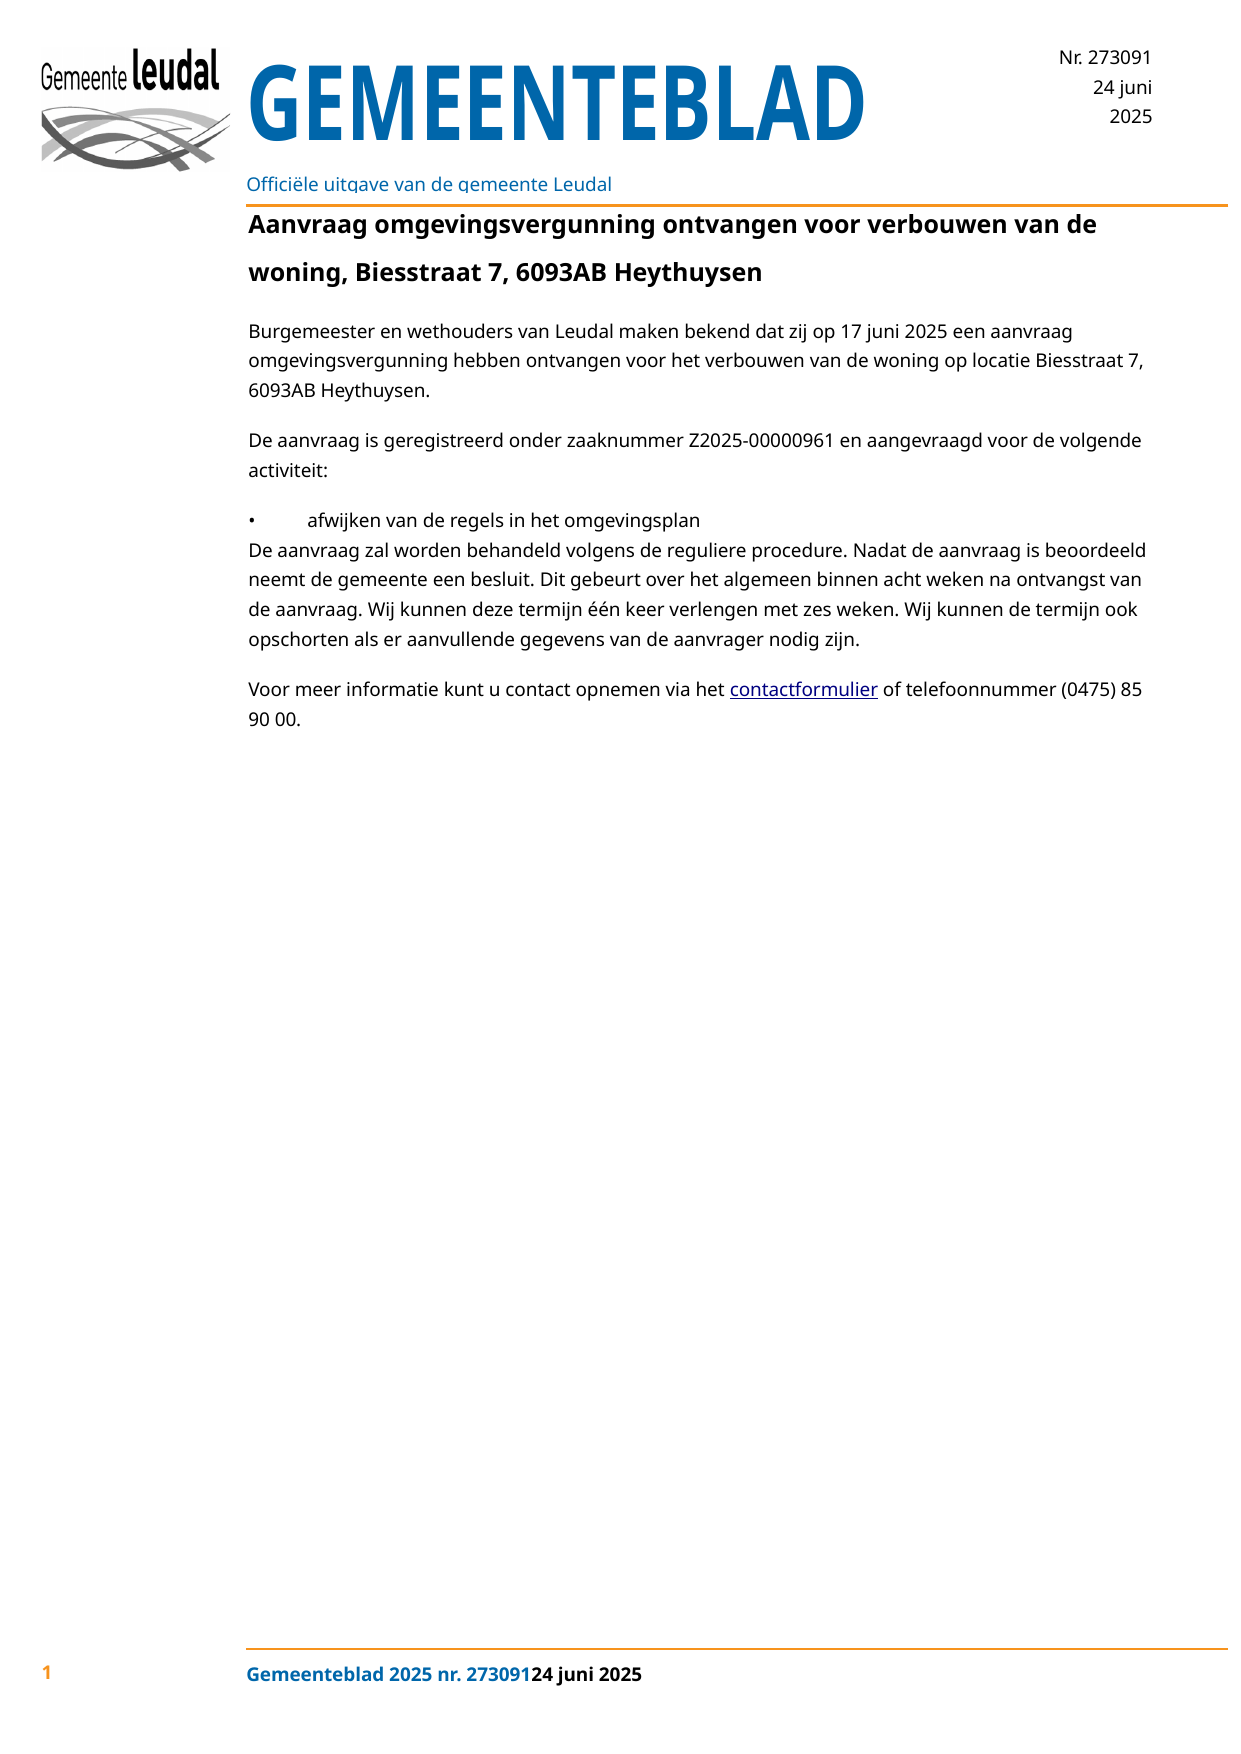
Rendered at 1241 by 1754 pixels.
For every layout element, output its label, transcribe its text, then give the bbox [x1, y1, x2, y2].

picture [41, 47, 231, 172]
text Aanvraag omgevingsvergunning ontvangen voor verbouwen van de woning, Biesstraat 7, 6093AB Heythuysen [248, 207, 1152, 288]
text Voor meer informatie kunt u contact opnemen via het contactformulier of telefoonnummer (0475) 85 90 00. [248, 676, 1152, 732]
text De aanvraag zal worden behandeld volgens de reguliere procedure. Nadat de aanvraag is beoordeeld neemt de gemeente een besluit. Dit gebeurt over het algemeen binnen acht weken na ontvangst van de aanvraag. Wij kunnen deze termijn één keer verlengen met zes weken. Wij kunnen de termijn ook opschorten als er aanvullende gegevens van de aanvrager nodig zijn. [248, 537, 1152, 652]
text Burgemeester en wethouders van Leudal maken bekend dat zij op 17 juni 2025 een aanvraag omgevingsvergunning hebben ontvangen voor het verbouwen van de woning op locatie Biesstraat 7, 6093AB Heythuysen. [248, 318, 1152, 403]
list afwijken van de regels in het omgevingsplan [248, 507, 1152, 533]
text De aanvraag is geregistreerd onder zaaknummer Z2025-00000961 en aangevraagd voor de volgende activiteit: [248, 427, 1152, 483]
